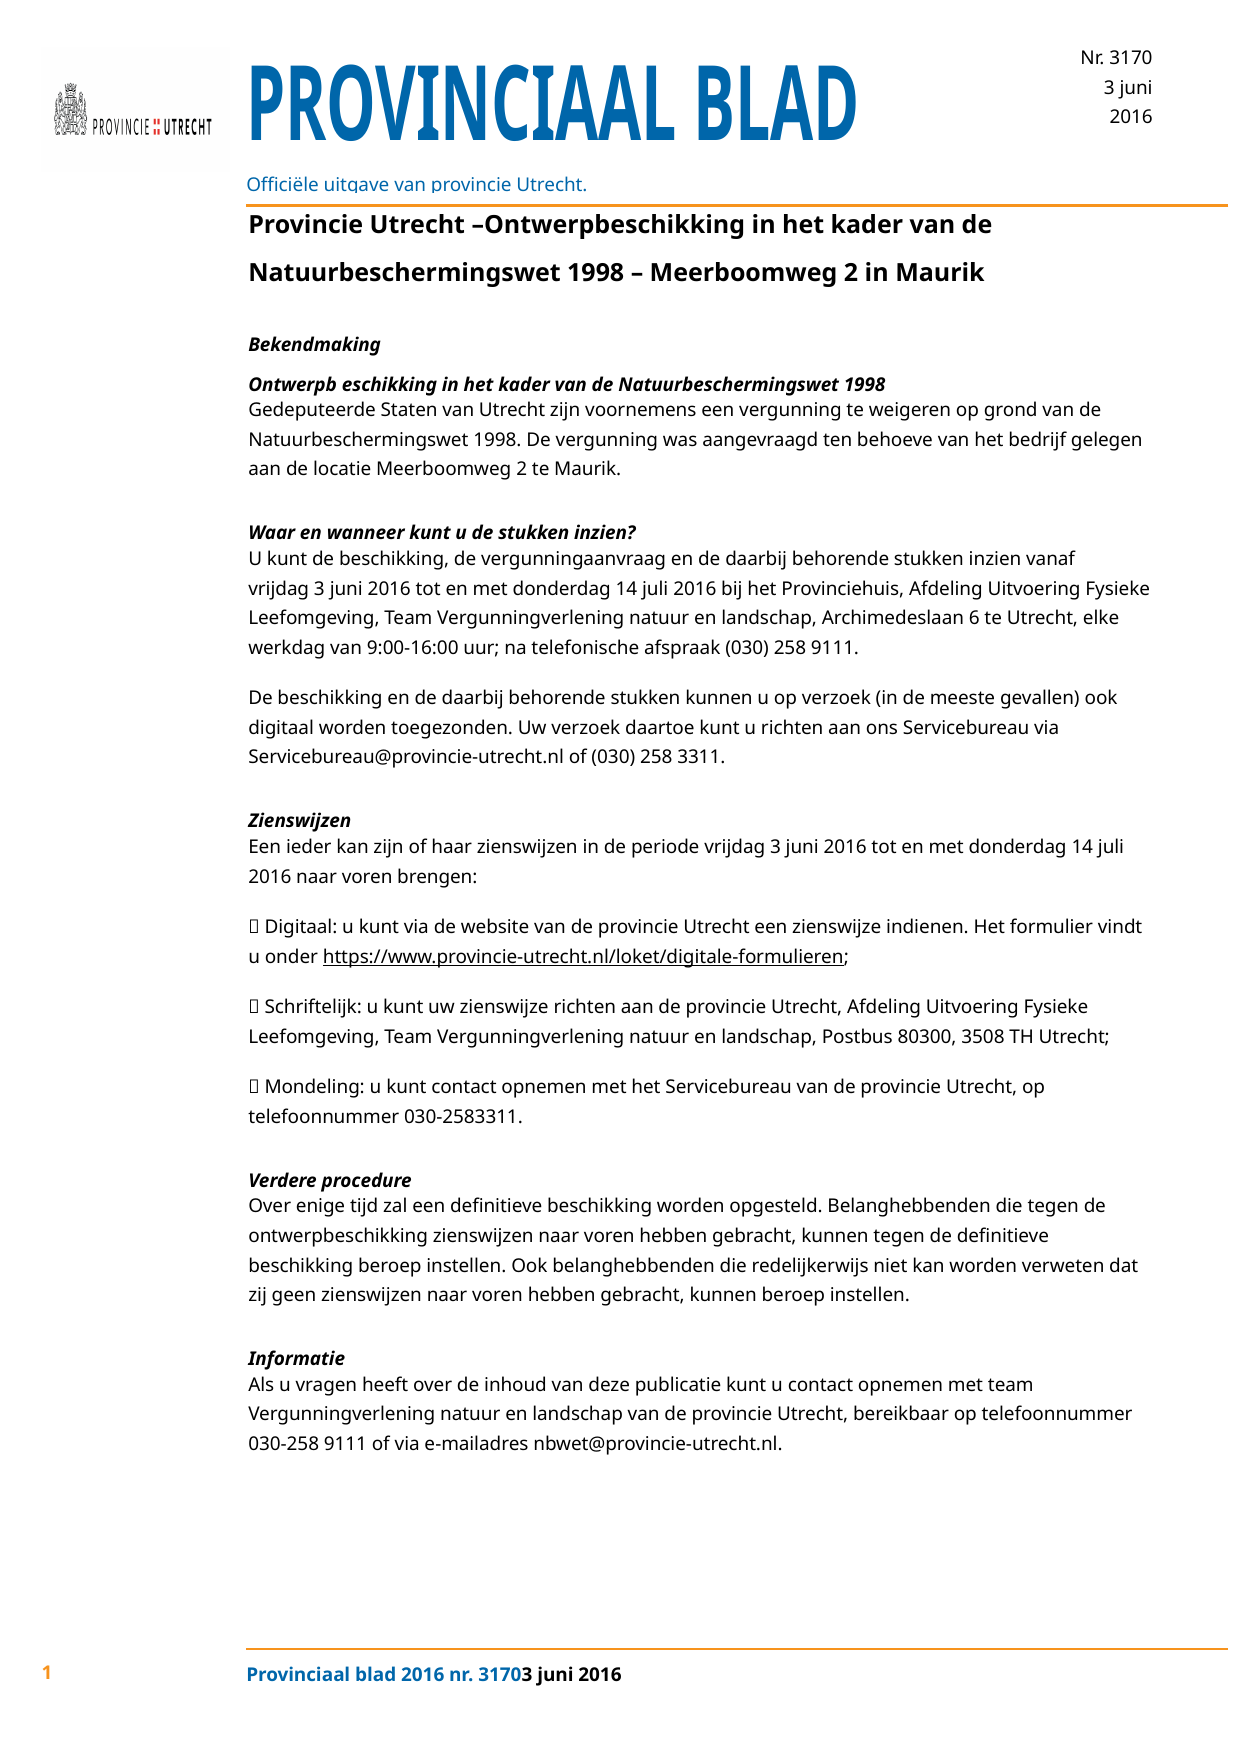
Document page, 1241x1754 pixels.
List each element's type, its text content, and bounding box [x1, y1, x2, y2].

text Over enige tijd zal een definitieve beschikking worden opgesteld. Belanghebbenden die tegen de ontwerpbeschikking zienswijzen naar voren hebben gebracht, kunnen tegen de definitieve beschikking beroep instellen. Ook belanghebbenden die redelijkerwijs niet kan worden verweten dat zij geen zienswijzen naar voren hebben gebracht, kunnen beroep instellen. [248, 1193, 1152, 1307]
text  Mondeling: u kunt contact opnemen met het Servicebureau van de provincie Utrecht, op telefoonnummer 030-2583311. [248, 1073, 1152, 1129]
text Ontwerpb eschikking in het kader van de Natuurbeschermingswet 1998 [248, 371, 1152, 396]
text Bekendmaking [248, 331, 1152, 357]
text De beschikking en de daarbij behorende stukken kunnen u op verzoek (in de meeste gevallen) ook digitaal worden toegezonden. Uw verzoek daartoe kunt u richten aan ons Servicebureau via Servicebureau@provincie-utrecht.nl of (030) 258 3311. [248, 684, 1152, 769]
text Waar en wanneer kunt u de stukken inzien? [248, 519, 1152, 545]
text Verdere procedure [248, 1167, 1152, 1193]
text  Digitaal: u kunt via de website van de provincie Utrecht een zienswijze indienen. Het formulier vindt u onder https://www.provincie-utrecht.nl/loket/digitale-formulieren; [248, 913, 1152, 969]
text Provincie Utrecht –Ontwerpbeschikking in het kader van de Natuurbeschermingswet 1998 – Meerboomweg 2 in Maurik [248, 207, 1152, 288]
text  Schriftelijk: u kunt uw zienswijze richten aan de provincie Utrecht, Afdeling Uitvoering Fysieke Leefomgeving, Team Vergunningverlening natuur en landschap, Postbus 80300, 3508 TH Utrecht; [248, 993, 1152, 1049]
text Informatie [248, 1345, 1152, 1371]
picture [41, 47, 231, 172]
text Zienswijzen [248, 808, 1152, 833]
text Gedeputeerde Staten van Utrecht zijn voornemens een vergunning te weigeren op grond van de Natuurbeschermingswet 1998. De vergunning was aangevraagd ten behoeve van het bedrijf gelegen aan de locatie Meerboomweg 2 te Maurik. [248, 396, 1152, 481]
text Als u vragen heeft over de inhoud van deze publicatie kunt u contact opnemen met team Vergunningverlening natuur en landschap van de provincie Utrecht, bereikbaar op telefoonnummer 030-258 9111 of via e-mailadres nbwet@provincie-utrecht.nl. [248, 1371, 1152, 1456]
text U kunt de beschikking, de vergunningaanvraag en de daarbij behorende stukken inzien vanaf vrijdag 3 juni 2016 tot en met donderdag 14 juli 2016 bij het Provinciehuis, Afdeling Uitvoering Fysieke Leefomgeving, Team Vergunningverlening natuur en landschap, Archimedeslaan 6 te Utrecht, elke werkdag van 9:00-16:00 uur; na telefonische afspraak (030) 258 9111. [248, 545, 1152, 660]
text Een ieder kan zijn of haar zienswijzen in de periode vrijdag 3 juni 2016 tot en met donderdag 14 juli 2016 naar voren brengen: [248, 833, 1152, 889]
